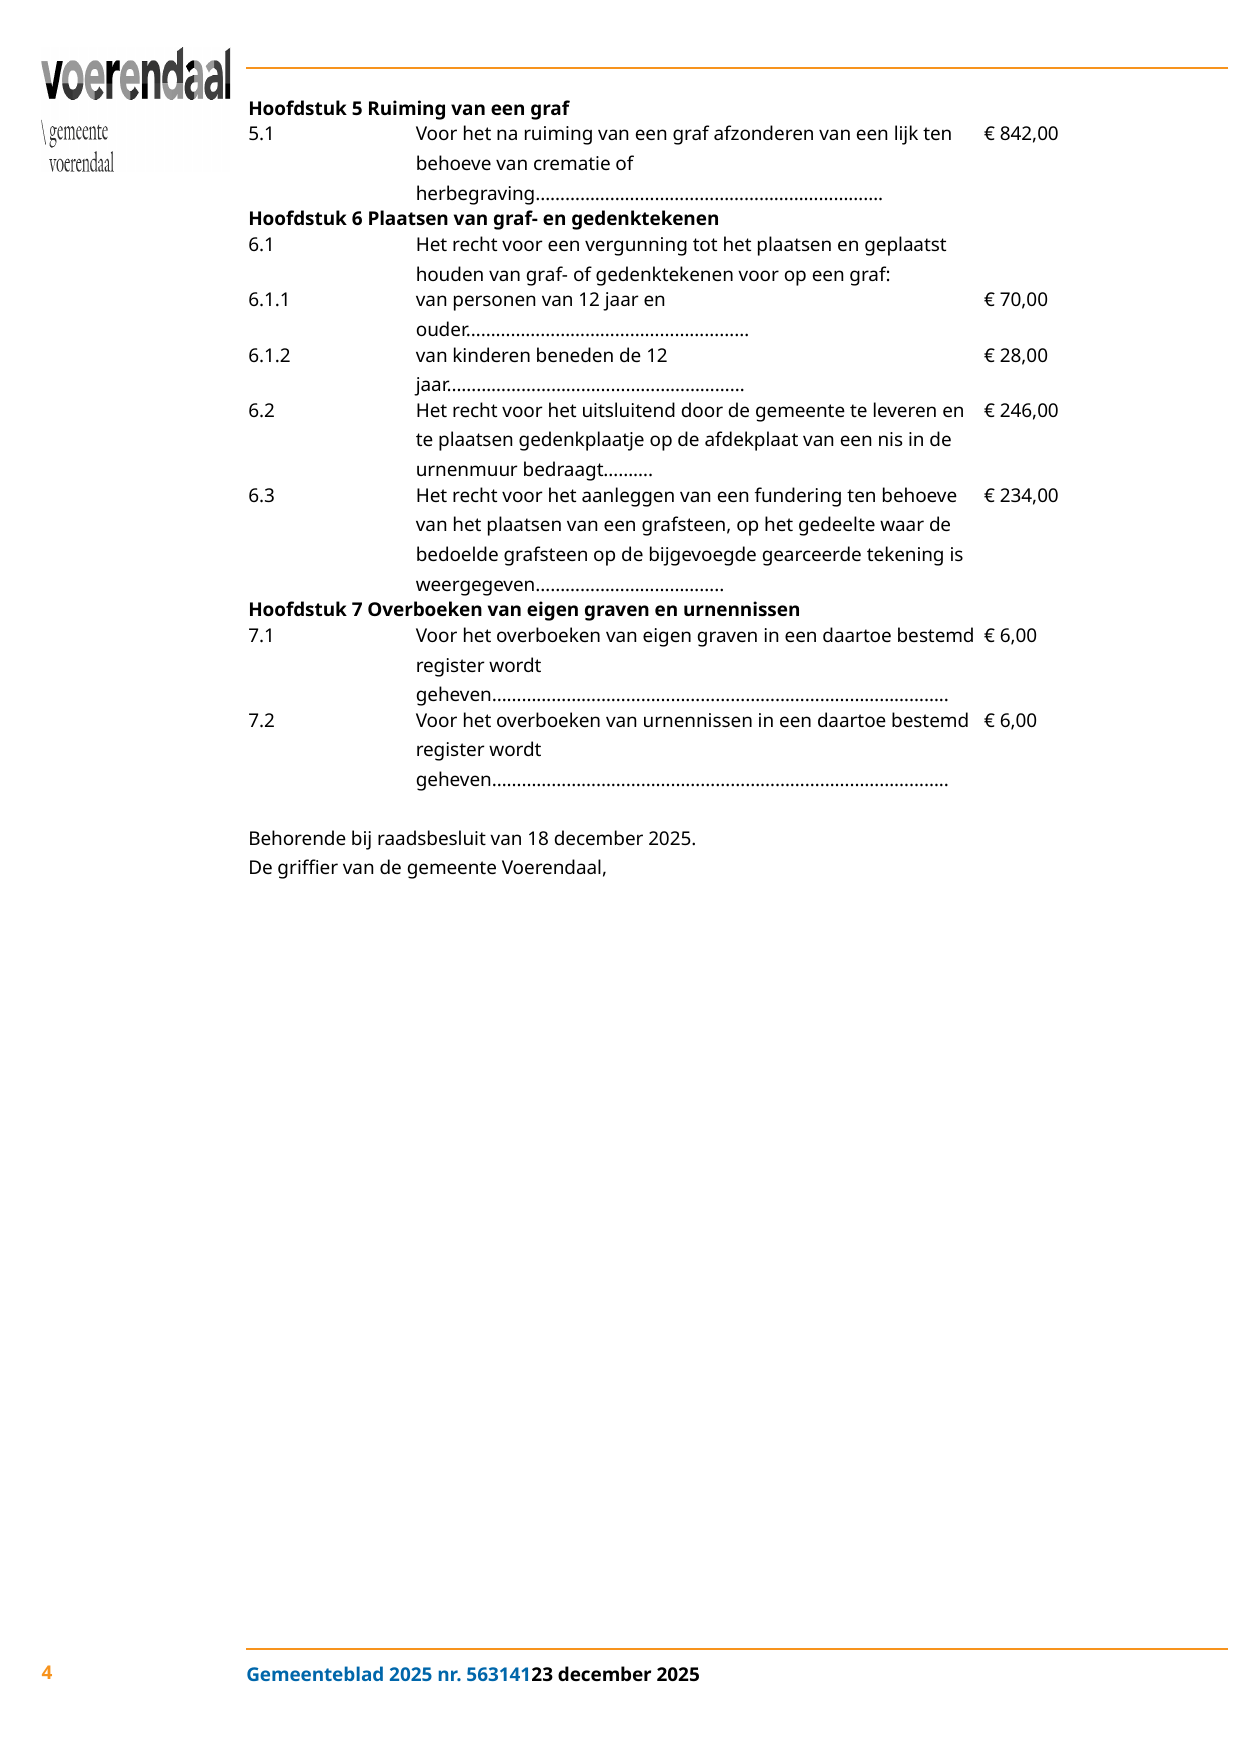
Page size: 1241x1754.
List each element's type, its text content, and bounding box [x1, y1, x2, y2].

table_cell [984, 231, 1152, 286]
table_cell van personen van 12 jaar en ouder………………………………………………… [416, 286, 984, 342]
table_cell Het recht voor het uitsluitend door de gemeente te leveren en te plaatsen gedenkplaatje op de afdekplaat van een nis in de urnenmuur bedraagt………. [416, 397, 984, 482]
table_cell Het recht voor het aanleggen van een fundering ten behoeve van het plaatsen van een grafsteen, op het gedeelte waar de bedoelde grafsteen op de bijgevoegde gearceerde tekening is weergegeven……………………………….. [416, 482, 984, 596]
table_cell € 842,00 [984, 121, 1152, 205]
table_cell van kinderen beneden de 12 jaar…………………………………………………… [416, 342, 984, 397]
table_cell € 28,00 [984, 342, 1152, 397]
table_cell 7.1 [248, 622, 416, 707]
table_cell 5.1 [248, 121, 416, 205]
text De griffier van de gemeente Voerendaal, [248, 854, 1152, 880]
picture [41, 47, 231, 172]
table_cell 6.3 [248, 482, 416, 596]
text Behorende bij raadsbesluit van 18 december 2025. [248, 825, 1152, 851]
table_cell Voor het overboeken van urnennissen in een daartoe bestemd register wordt geheven……………………………………………………………………………….. [416, 707, 984, 792]
table_cell 6.1.1 [248, 286, 416, 342]
table_cell € 70,00 [984, 286, 1152, 342]
table_cell € 234,00 [984, 482, 1152, 596]
table_cell 6.2 [248, 397, 416, 482]
table_cell Het recht voor een vergunning tot het plaatsen en geplaatst houden van graf- of gedenktekenen voor op een graf: [416, 231, 984, 286]
table_cell € 6,00 [984, 622, 1152, 707]
table_cell Hoofdstuk 5 Ruiming van een graf [248, 95, 1152, 121]
table_cell Hoofdstuk 6 Plaatsen van graf- en gedenktekenen [248, 205, 1152, 231]
table_cell Voor het na ruiming van een graf afzonderen van een lijk ten behoeve van crematie of herbegraving……………………………………………………………. [416, 121, 984, 205]
table_cell 6.1 [248, 231, 416, 286]
table_cell Voor het overboeken van eigen graven in een daartoe bestemd register wordt geheven……………………………………………………………………………….. [416, 622, 984, 707]
table_cell € 246,00 [984, 397, 1152, 482]
table_cell 6.1.2 [248, 342, 416, 397]
table_cell € 6,00 [984, 707, 1152, 792]
table_cell Hoofdstuk 7 Overboeken van eigen graven en urnennissen [248, 596, 1152, 622]
table_cell 7.2 [248, 707, 416, 792]
